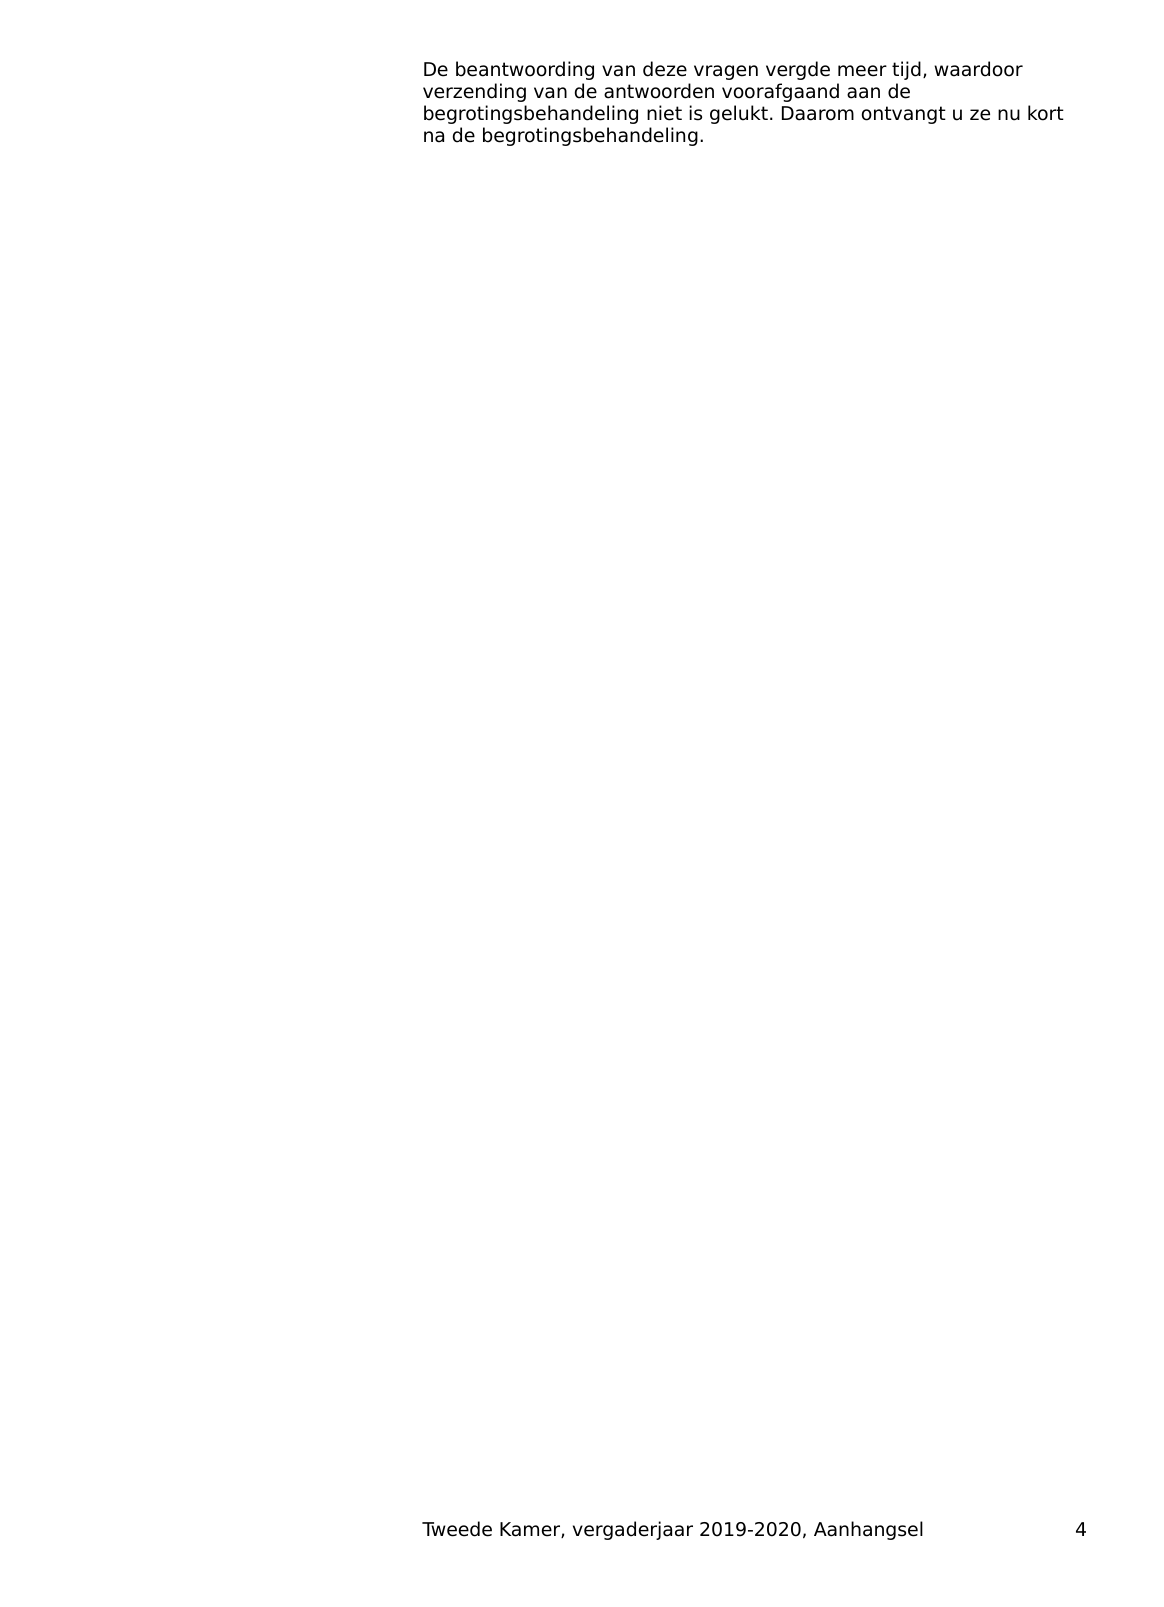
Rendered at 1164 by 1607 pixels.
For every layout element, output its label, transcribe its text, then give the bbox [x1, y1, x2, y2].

text De beantwoording van deze vragen vergde meer tijd, waardoor verzending van de antwoorden voorafgaand aan de begrotingsbehandeling niet is gelukt. Daarom ontvangt u ze nu kort na de begrotingsbehandeling. [422, 59, 1087, 147]
